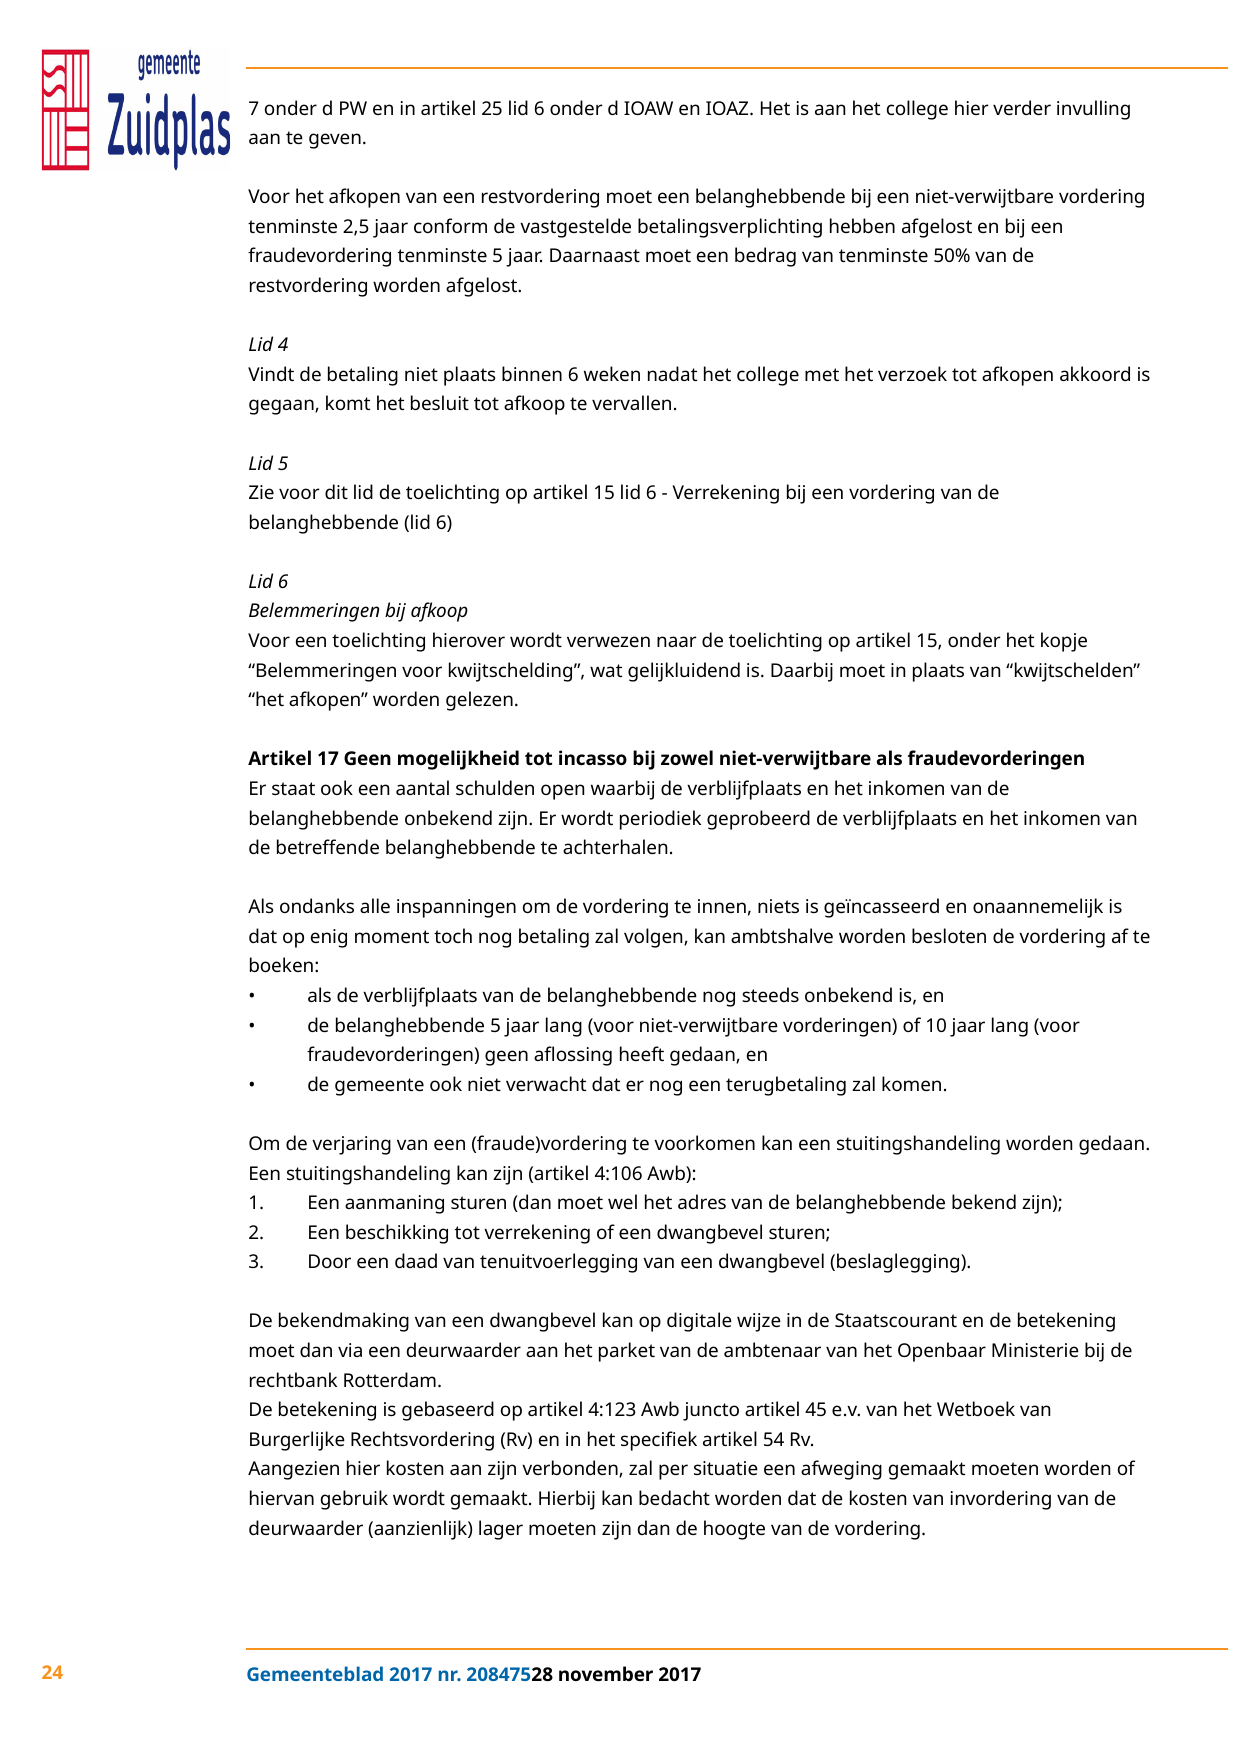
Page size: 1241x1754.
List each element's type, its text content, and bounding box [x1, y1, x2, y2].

list als de verblijfplaats van de belanghebbende nog steeds onbekend is, en [248, 982, 1152, 1008]
text Aangezien hier kosten aan zijn verbonden, zal per situatie een afweging gemaakt moeten worden of hiervan gebruik wordt gemaakt. Hierbij kan bedacht worden dat de kosten van invordering van de deurwaarder (aanzienlijk) lager moeten zijn dan de hoogte van de vordering. [248, 1456, 1152, 1541]
text Lid 6 [248, 568, 1152, 594]
text Vindt de betaling niet plaats binnen 6 weken nadat het college met het verzoek tot afkopen akkoord is gegaan, komt het besluit tot afkoop te vervallen. [248, 361, 1152, 416]
list Een beschikking tot verrekening of een dwangbevel sturen; [248, 1219, 1152, 1245]
list de belanghebbende 5 jaar lang (voor niet-verwijtbare vorderingen) of 10 jaar lang (voor fraudevorderingen) geen aflossing heeft gedaan, en [248, 1012, 1152, 1067]
picture [41, 47, 231, 172]
text Lid 5 [248, 450, 1152, 476]
text Lid 4 [248, 331, 1152, 357]
text 7 onder d PW en in artikel 25 lid 6 onder d IOAW en IOAZ. Het is aan het college hier verder invulling aan te geven. [248, 95, 1152, 150]
list Een aanmaning sturen (dan moet wel het adres van de belanghebbende bekend zijn); [248, 1189, 1152, 1215]
list Door een daad van tenuitvoerlegging van een dwangbevel (beslaglegging). [248, 1248, 1152, 1274]
text Er staat ook een aantal schulden open waarbij de verblijfplaats en het inkomen van de belanghebbende onbekend zijn. Er wordt periodiek geprobeerd de verblijfplaats en het inkomen van de betreffende belanghebbende te achterhalen. [248, 775, 1152, 860]
text Om de verjaring van een (fraude)vordering te voorkomen kan een stuitingshandeling worden gedaan. Een stuitingshandeling kan zijn (artikel 4:106 Awb): [248, 1130, 1152, 1186]
text Voor het afkopen van een restvordering moet een belanghebbende bij een niet-verwijtbare vordering tenminste 2,5 jaar conform de vastgestelde betalingsverplichting hebben afgelost en bij een fraudevordering tenminste 5 jaar. Daarnaast moet een bedrag van tenminste 50% van de restvordering worden afgelost. [248, 183, 1152, 298]
text Belemmeringen bij afkoop [248, 598, 1152, 623]
text Zie voor dit lid de toelichting op artikel 15 lid 6 - Verrekening bij een vordering van de belanghebbende (lid 6) [248, 479, 1152, 535]
text Voor een toelichting hierover wordt verwezen naar de toelichting op artikel 15, onder het kopje “Belemmeringen voor kwijtschelding”, wat gelijkluidend is. Daarbij moet in plaats van “kwijtschelden” “het afkopen” worden gelezen. [248, 627, 1152, 712]
list de gemeente ook niet verwacht dat er nog een terugbetaling zal komen. [248, 1071, 1152, 1097]
text De betekening is gebaseerd op artikel 4:123 Awb juncto artikel 45 e.v. van het Wetboek van Burgerlijke Rechtsvordering (Rv) en in het specifiek artikel 54 Rv. [248, 1396, 1152, 1452]
text Artikel 17 Geen mogelijkheid tot incasso bij zowel niet-verwijtbare als fraudevorderingen [248, 746, 1152, 771]
text De bekendmaking van een dwangbevel kan op digitale wijze in de Staatscourant en de betekening moet dan via een deurwaarder aan het parket van de ambtenaar van het Openbaar Ministerie bij de rechtbank Rotterdam. [248, 1308, 1152, 1393]
text Als ondanks alle inspanningen om de vordering te innen, niets is geïncasseerd en onaannemelijk is dat op enig moment toch nog betaling zal volgen, kan ambtshalve worden besloten de vordering af te boeken: [248, 893, 1152, 978]
